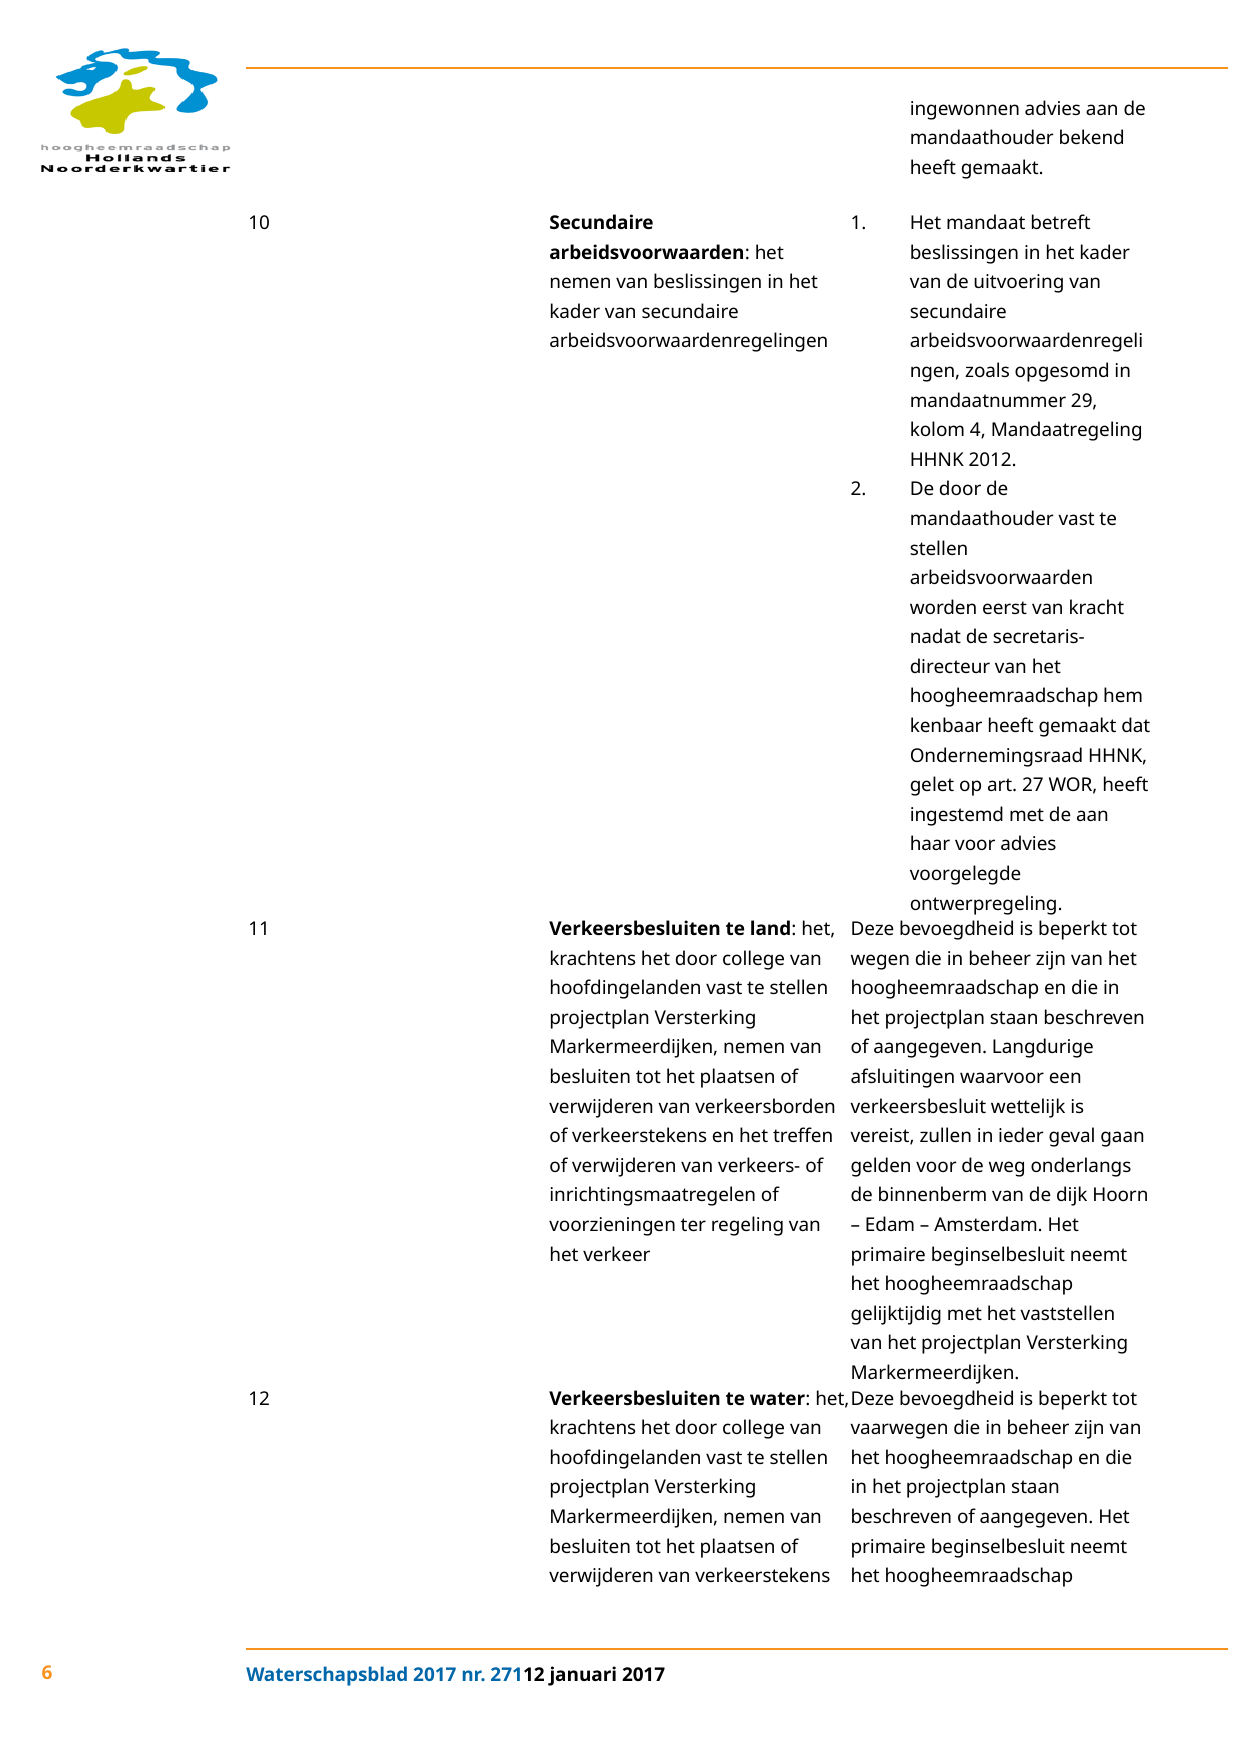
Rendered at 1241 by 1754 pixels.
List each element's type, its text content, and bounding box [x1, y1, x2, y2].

table_cell Verkeersbesluiten te water: het, krachtens het door college van hoofdingelanden vast te stellen projectplan Versterking Markermeerdijken, nemen van besluiten tot het plaatsen of verwijderen van verkeerstekens [549, 1385, 850, 1588]
table_cell Deze bevoegdheid is beperkt tot wegen die in beheer zijn van het hoogheemraadschap en die in het projectplan staan beschreven of aangegeven. Langdurige afsluitingen waarvoor een verkeersbesluit wettelijk is vereist, zullen in ieder geval gaan gelden voor de weg onderlangs de binnenberm van de dijk Hoorn – Edam – Amsterdam. Het primaire beginselbesluit neemt het hoogheemraadschap gelijktijdig met het vaststellen van het projectplan Versterking Markermeerdijken. [850, 915, 1152, 1385]
table_cell ingewonnen advies aan de mandaathouder bekend heeft gemaakt. [850, 95, 1152, 209]
table_cell 11 [248, 915, 549, 1385]
table_cell 12 [248, 1385, 549, 1588]
table_cell Deze bevoegdheid is beperkt tot vaarwegen die in beheer zijn van het hoogheemraadschap en die in het projectplan staan beschreven of aangegeven. Het primaire beginselbesluit neemt het hoogheemraadschap [850, 1385, 1152, 1588]
table_cell 10 [248, 209, 549, 915]
picture [41, 47, 231, 172]
table_cell Secundaire arbeidsvoorwaarden: het nemen van beslissingen in het kader van secundaire arbeidsvoorwaardenregelingen [549, 209, 850, 915]
table_cell Verkeersbesluiten te land: het, krachtens het door college van hoofdingelanden vast te stellen projectplan Versterking Markermeerdijken, nemen van besluiten tot het plaatsen of verwijderen van verkeersborden of verkeerstekens en het treffen of verwijderen van verkeers- of inrichtingsmaatregelen of voorzieningen ter regeling van het verkeer [549, 915, 850, 1385]
table_cell [549, 95, 850, 209]
table_cell Het mandaat betreft beslissingen in het kader van de uitvoering van secundaire arbeidsvoorwaardenregelingen, zoals opgesomd in mandaatnummer 29, kolom 4, Mandaatregeling HHNK 2012. De door de mandaathouder vast te stellen arbeidsvoorwaarden worden eerst van kracht nadat de secretaris-directeur van het hoogheemraadschap hem kenbaar heeft gemaakt dat Ondernemingsraad HHNK, gelet op art. 27 WOR, heeft ingestemd met de aan haar voor advies voorgelegde ontwerpregeling. [850, 209, 1152, 915]
table_cell [248, 95, 549, 209]
